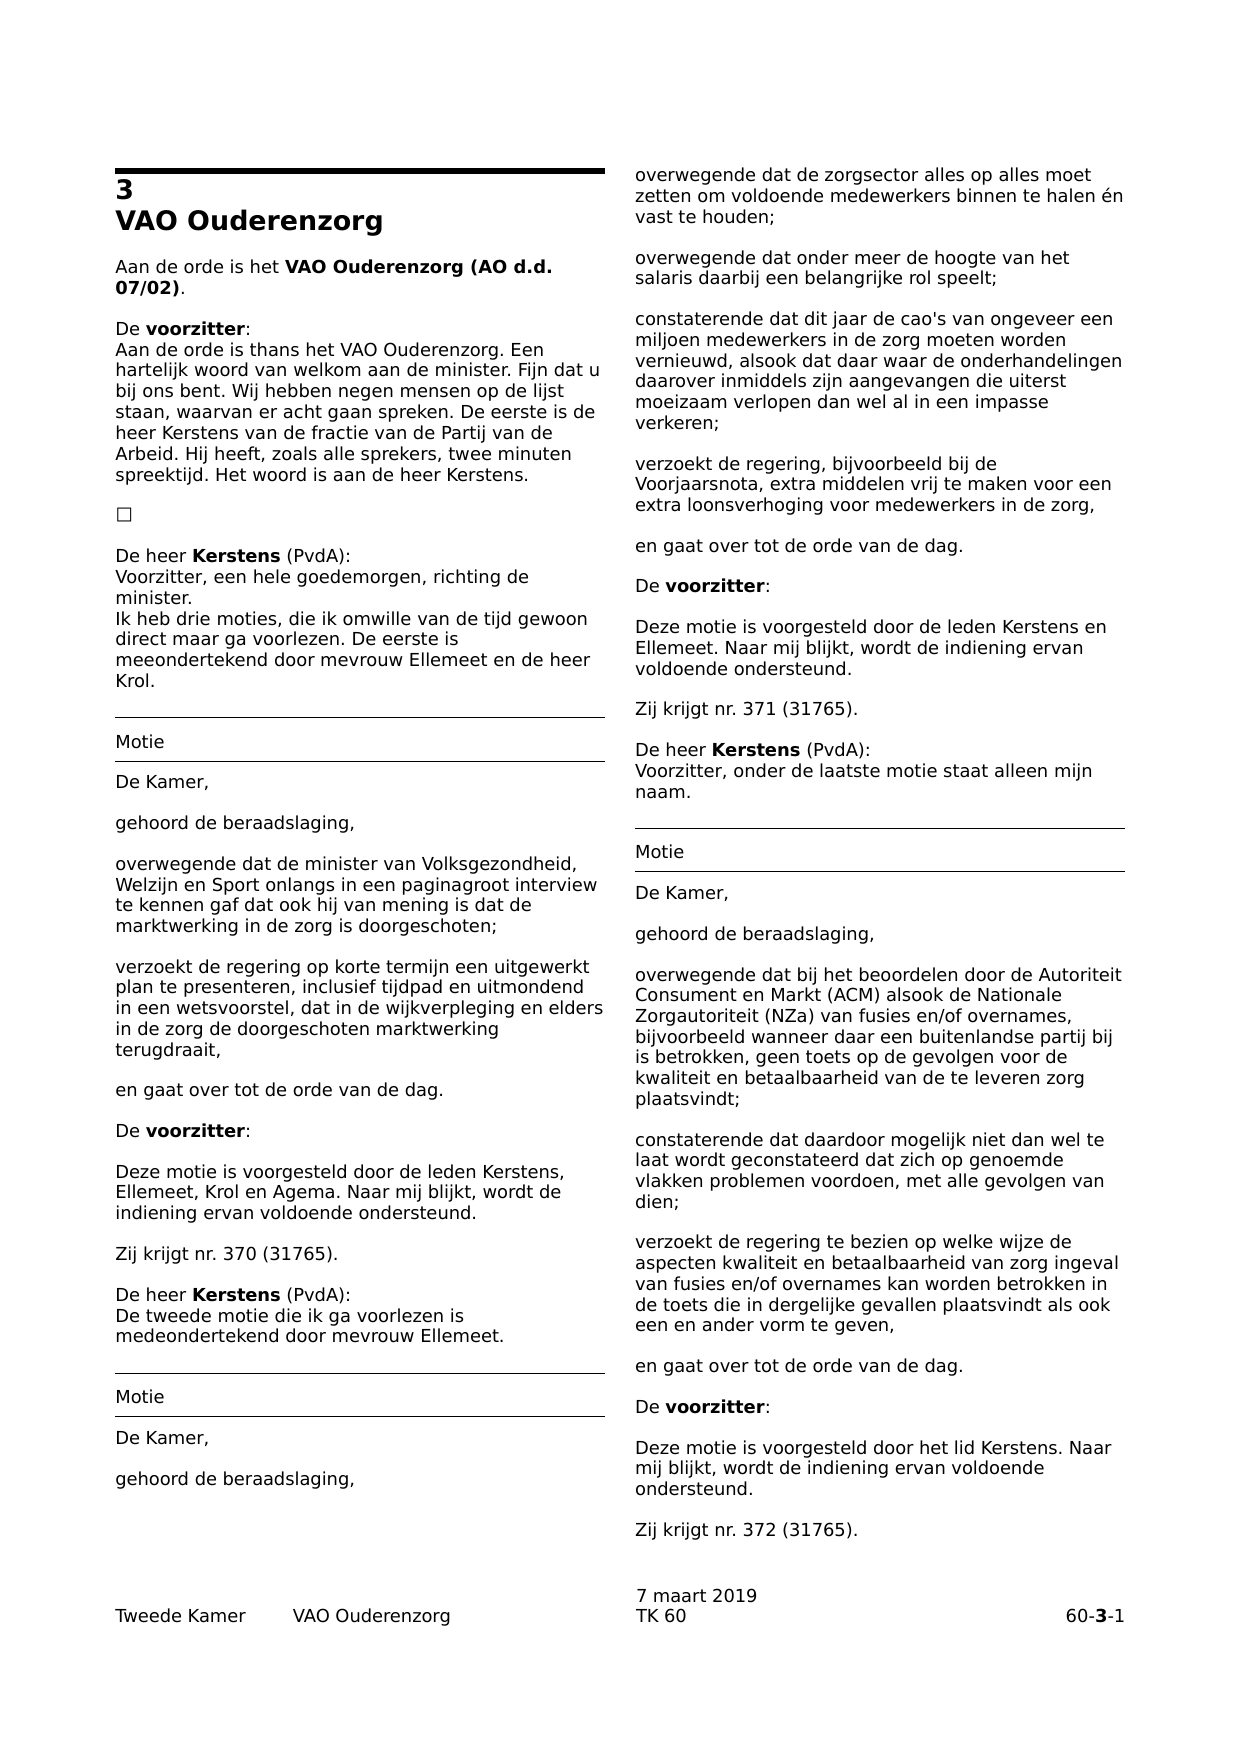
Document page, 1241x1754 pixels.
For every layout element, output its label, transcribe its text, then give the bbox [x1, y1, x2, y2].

text Ik heb drie moties, die ik omwille van de tijd gewoon direct maar ga voorlezen. De eerste is meeondertekend door mevrouw Ellemeet en de heer Krol. [115, 608, 605, 692]
text De voorzitter: [115, 318, 605, 339]
text overwegende dat de zorgsector alles op alles moet zetten om voldoende medewerkers binnen te halen én vast te houden; [635, 165, 1125, 227]
text Motie [115, 1387, 605, 1408]
text Deze motie is voorgesteld door het lid Kerstens. Naar mij blijkt, wordt de indiening ervan voldoende ondersteund. [635, 1437, 1125, 1500]
text De Kamer, [635, 883, 1125, 904]
text Zij krijgt nr. 372 (31765). [635, 1520, 1125, 1540]
text De heer Kerstens (PvdA): [635, 740, 1125, 761]
text gehoord de beraadslaging, [115, 1468, 605, 1489]
text De Kamer, [115, 1428, 605, 1448]
text verzoekt de regering op korte termijn een uitgewerkt plan te presenteren, inclusief tijdpad en uitmondend in een wetsvoorstel, dat in de wijkverpleging en elders in de zorg de doorgeschoten marktwerking terugdraait, [115, 957, 605, 1060]
text Aan de orde is het VAO Ouderenzorg (AO d.d. 07/02). [115, 257, 605, 298]
text gehoord de beraadslaging, [635, 924, 1125, 944]
text De tweede motie die ik ga voorlezen is medeondertekend door mevrouw Ellemeet. [115, 1305, 605, 1347]
text Motie [115, 731, 605, 752]
text en gaat over tot de orde van de dag. [635, 536, 1125, 556]
text De heer Kerstens (PvdA): [115, 1284, 605, 1305]
text Deze motie is voorgesteld door de leden Kerstens en Ellemeet. Naar mij blijkt, wordt de indiening ervan voldoende ondersteund. [635, 617, 1125, 679]
text ⬜ [115, 505, 605, 526]
text overwegende dat onder meer de hoogte van het salaris daarbij een belangrijke rol speelt; [635, 247, 1125, 289]
text en gaat over tot de orde van de dag. [635, 1356, 1125, 1377]
text De voorzitter: [115, 1121, 605, 1142]
text overwegende dat bij het beoordelen door de Autoriteit Consument en Markt (ACM) alsook de Nationale Zorgautoriteit (NZa) van fusies en/of overnames, bijvoorbeeld wanneer daar een buitenlandse partij bij is betrokken, geen toets op de gevolgen voor de kwaliteit en betaalbaarheid van de te leveren zorg plaatsvindt; [635, 964, 1125, 1109]
text De Kamer, [115, 772, 605, 793]
text overwegende dat de minister van Volksgezondheid, Welzijn en Sport onlangs in een paginagroot interview te kennen gaf dat ook hij van mening is dat de marktwerking in de zorg is doorgeschoten; [115, 854, 605, 937]
text Aan de orde is thans het VAO Ouderenzorg. Een hartelijk woord van welkom aan de minister. Fijn dat u bij ons bent. Wij hebben negen mensen op de lijst staan, waarvan er acht gaan spreken. De eerste is de heer Kerstens van de fractie van de Partij van de Arbeid. Hij heeft, zoals alle sprekers, twee minuten spreektijd. Het woord is aan de heer Kerstens. [115, 339, 605, 485]
text Deze motie is voorgesteld door de leden Kerstens, Ellemeet, Krol en Agema. Naar mij blijkt, wordt de indiening ervan voldoende ondersteund. [115, 1162, 605, 1224]
text Voorzitter, een hele goedemorgen, richting de minister. [115, 567, 605, 608]
text verzoekt de regering te bezien op welke wijze de aspecten kwaliteit en betaalbaarheid van zorg ingeval van fusies en/of overnames kan worden betrokken in de toets die in dergelijke gevallen plaatsvindt als ook een en ander vorm te geven, [635, 1232, 1125, 1336]
text constaterende dat dit jaar de cao's van ongeveer een miljoen medewerkers in de zorg moeten worden vernieuwd, alsook dat daar waar de onderhandelingen daarover inmiddels zijn aangevangen die uiterst moeizaam verlopen dan wel al in een impasse verkeren; [635, 309, 1125, 433]
text gehoord de beraadslaging, [115, 813, 605, 834]
text Motie [635, 842, 1125, 863]
text Zij krijgt nr. 371 (31765). [635, 699, 1125, 720]
text verzoekt de regering, bijvoorbeeld bij de Voorjaarsnota, extra middelen vrij te maken voor een extra loonsverhoging voor medewerkers in de zorg, [635, 453, 1125, 516]
text Zij krijgt nr. 370 (31765). [115, 1244, 605, 1264]
text Voorzitter, onder de laatste motie staat alleen mijn naam. [635, 761, 1125, 802]
text De voorzitter: [635, 576, 1125, 597]
text constaterende dat daardoor mogelijk niet dan wel te laat wordt geconstateerd dat zich op genoemde vlakken problemen voordoen, met alle gevolgen van dien; [635, 1129, 1125, 1212]
text De heer Kerstens (PvdA): [115, 546, 605, 567]
text en gaat over tot de orde van de dag. [115, 1080, 605, 1101]
text De voorzitter: [635, 1397, 1125, 1417]
title 3 VAO Ouderenzorg [115, 174, 605, 237]
